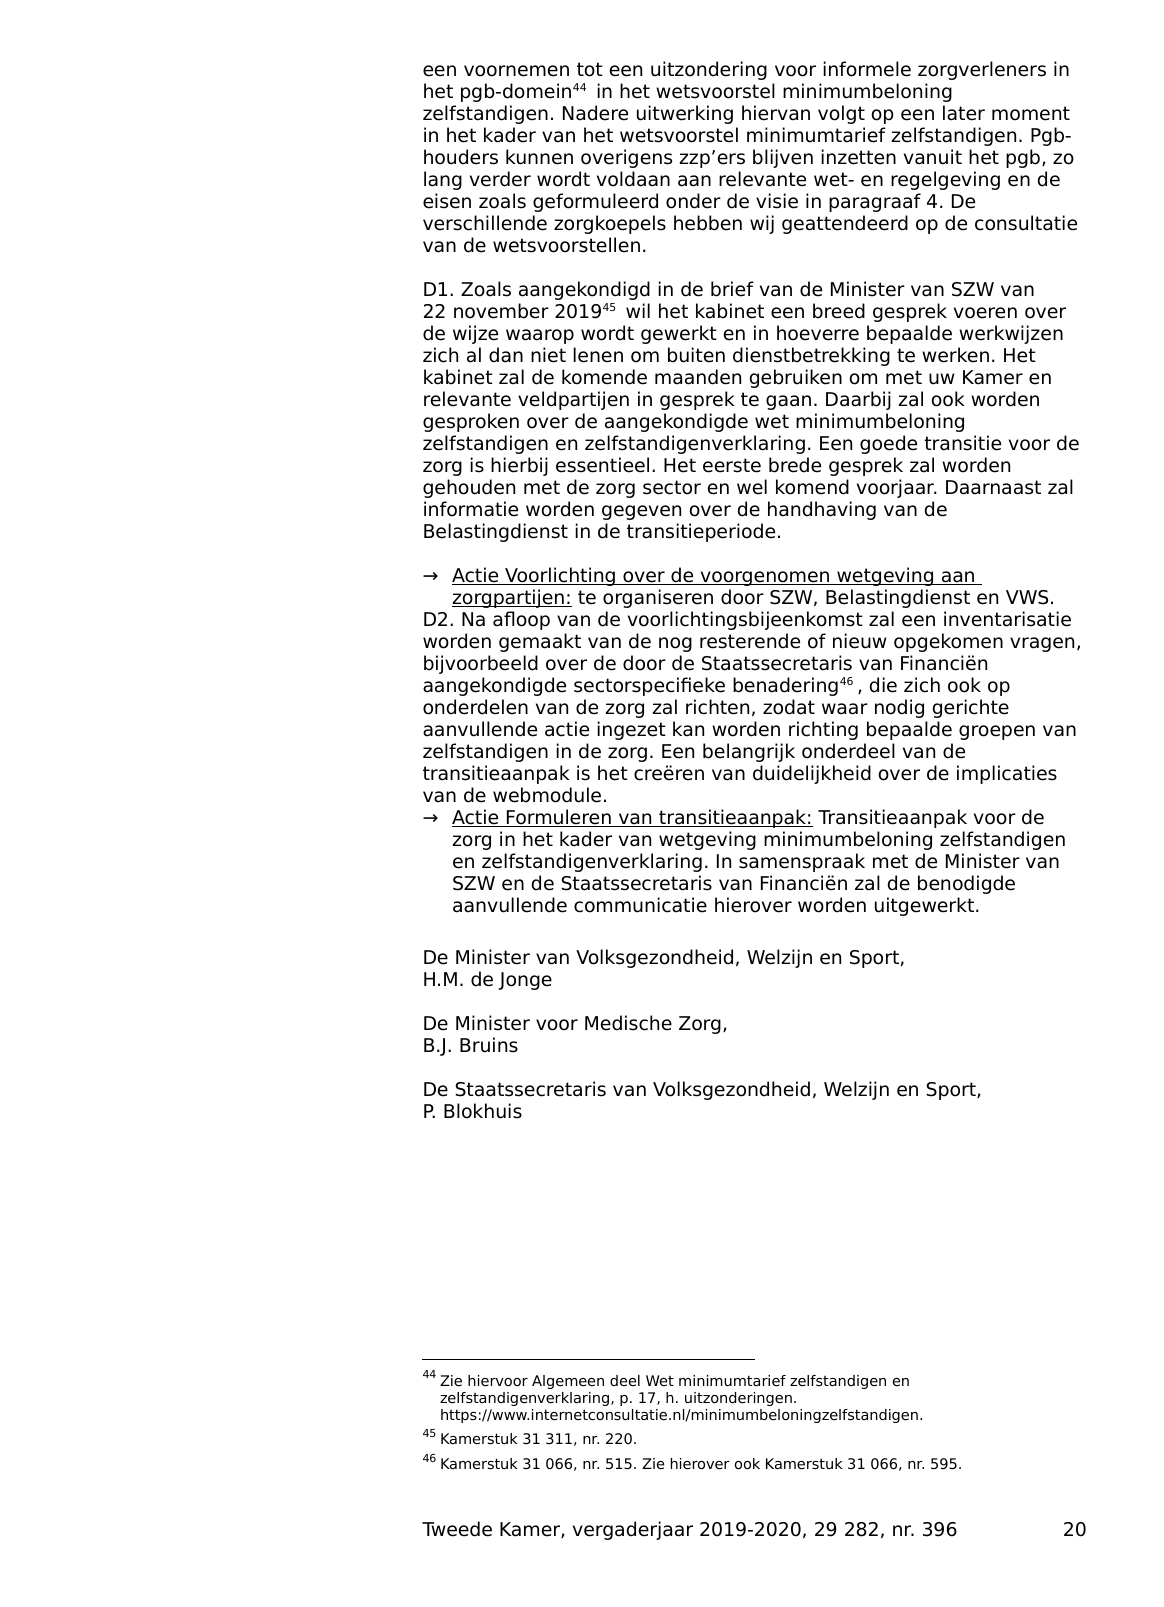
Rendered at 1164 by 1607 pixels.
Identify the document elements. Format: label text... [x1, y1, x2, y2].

text → Actie Formuleren van transitieaanpak: Transitieaanpak voor de zorg in het kader van wetgeving minimumbeloning zelfstandigen en zelfstandigenverklaring. In samenspraak met de Minister van SZW en de Staatssecretaris van Financiën zal de benodigde aanvullende communicatie hierover worden uitgewerkt. [422, 807, 1087, 917]
text een voornemen tot een uitzondering voor informele zorgverleners in het pgb-domein in het wetsvoorstel minimumbeloning zelfstandigen. Nadere uitwerking hiervan volgt op een later moment in het kader van het wetsvoorstel minimumtarief zelfstandigen. Pgb-houders kunnen overigens zzp’ers blijven inzetten vanuit het pgb, zo lang verder wordt voldaan aan relevante wet- en regelgeving en de eisen zoals geformuleerd onder de visie in paragraaf 4. De verschillende zorgkoepels hebben wij geattendeerd op de consultatie van de wetsvoorstellen. [422, 59, 1087, 257]
text D1. Zoals aangekondigd in de brief van de Minister van SZW van 22 november 2019 wil het kabinet een breed gesprek voeren over de wijze waarop wordt gewerkt en in hoeverre bepaalde werkwijzen zich al dan niet lenen om buiten dienstbetrekking te werken. Het kabinet zal de komende maanden gebruiken om met uw Kamer en relevante veldpartijen in gesprek te gaan. Daarbij zal ook worden gesproken over de aangekondigde wet minimumbeloning zelfstandigen en zelfstandigenverklaring. Een goede transitie voor de zorg is hierbij essentieel. Het eerste brede gesprek zal worden gehouden met de zorg sector en wel komend voorjaar. Daarnaast zal informatie worden gegeven over de handhaving van de Belastingdienst in de transitieperiode. [422, 279, 1087, 543]
text Kamerstuk 31 066, nr. 515. Zie hierover ook Kamerstuk 31 066, nr. 595. [422, 1452, 1087, 1474]
text De Staatssecretaris van Volksgezondheid, Welzijn en Sport, P. Blokhuis [422, 1079, 1087, 1123]
text De Minister voor Medische Zorg, B.J. Bruins [422, 1013, 1087, 1057]
text Kamerstuk 31 311, nr. 220. [422, 1427, 1087, 1449]
text De Minister van Volksgezondheid, Welzijn en Sport, H.M. de Jonge [422, 947, 1087, 991]
text → Actie Voorlichting over de voorgenomen wetgeving aan zorgpartijen: te organiseren door SZW, Belastingdienst en VWS. [422, 565, 1087, 609]
text D2. Na afloop van de voorlichtingsbijeenkomst zal een inventarisatie worden gemaakt van de nog resterende of nieuw opgekomen vragen, bijvoorbeeld over de door de Staatssecretaris van Financiën aangekondigde sectorspecifieke benadering, die zich ook op onderdelen van de zorg zal richten, zodat waar nodig gerichte aanvullende actie ingezet kan worden richting bepaalde groepen van zelfstandigen in de zorg. Een belangrijk onderdeel van de transitieaanpak is het creëren van duidelijkheid over de implicaties van de webmodule. [422, 609, 1087, 807]
text Zie hiervoor Algemeen deel Wet minimumtarief zelfstandigen en zelfstandigenverklaring, p. 17, h. uitzonderingen. https://www.internetconsultatie.nl/minimumbeloningzelfstandigen. [422, 1368, 1087, 1424]
